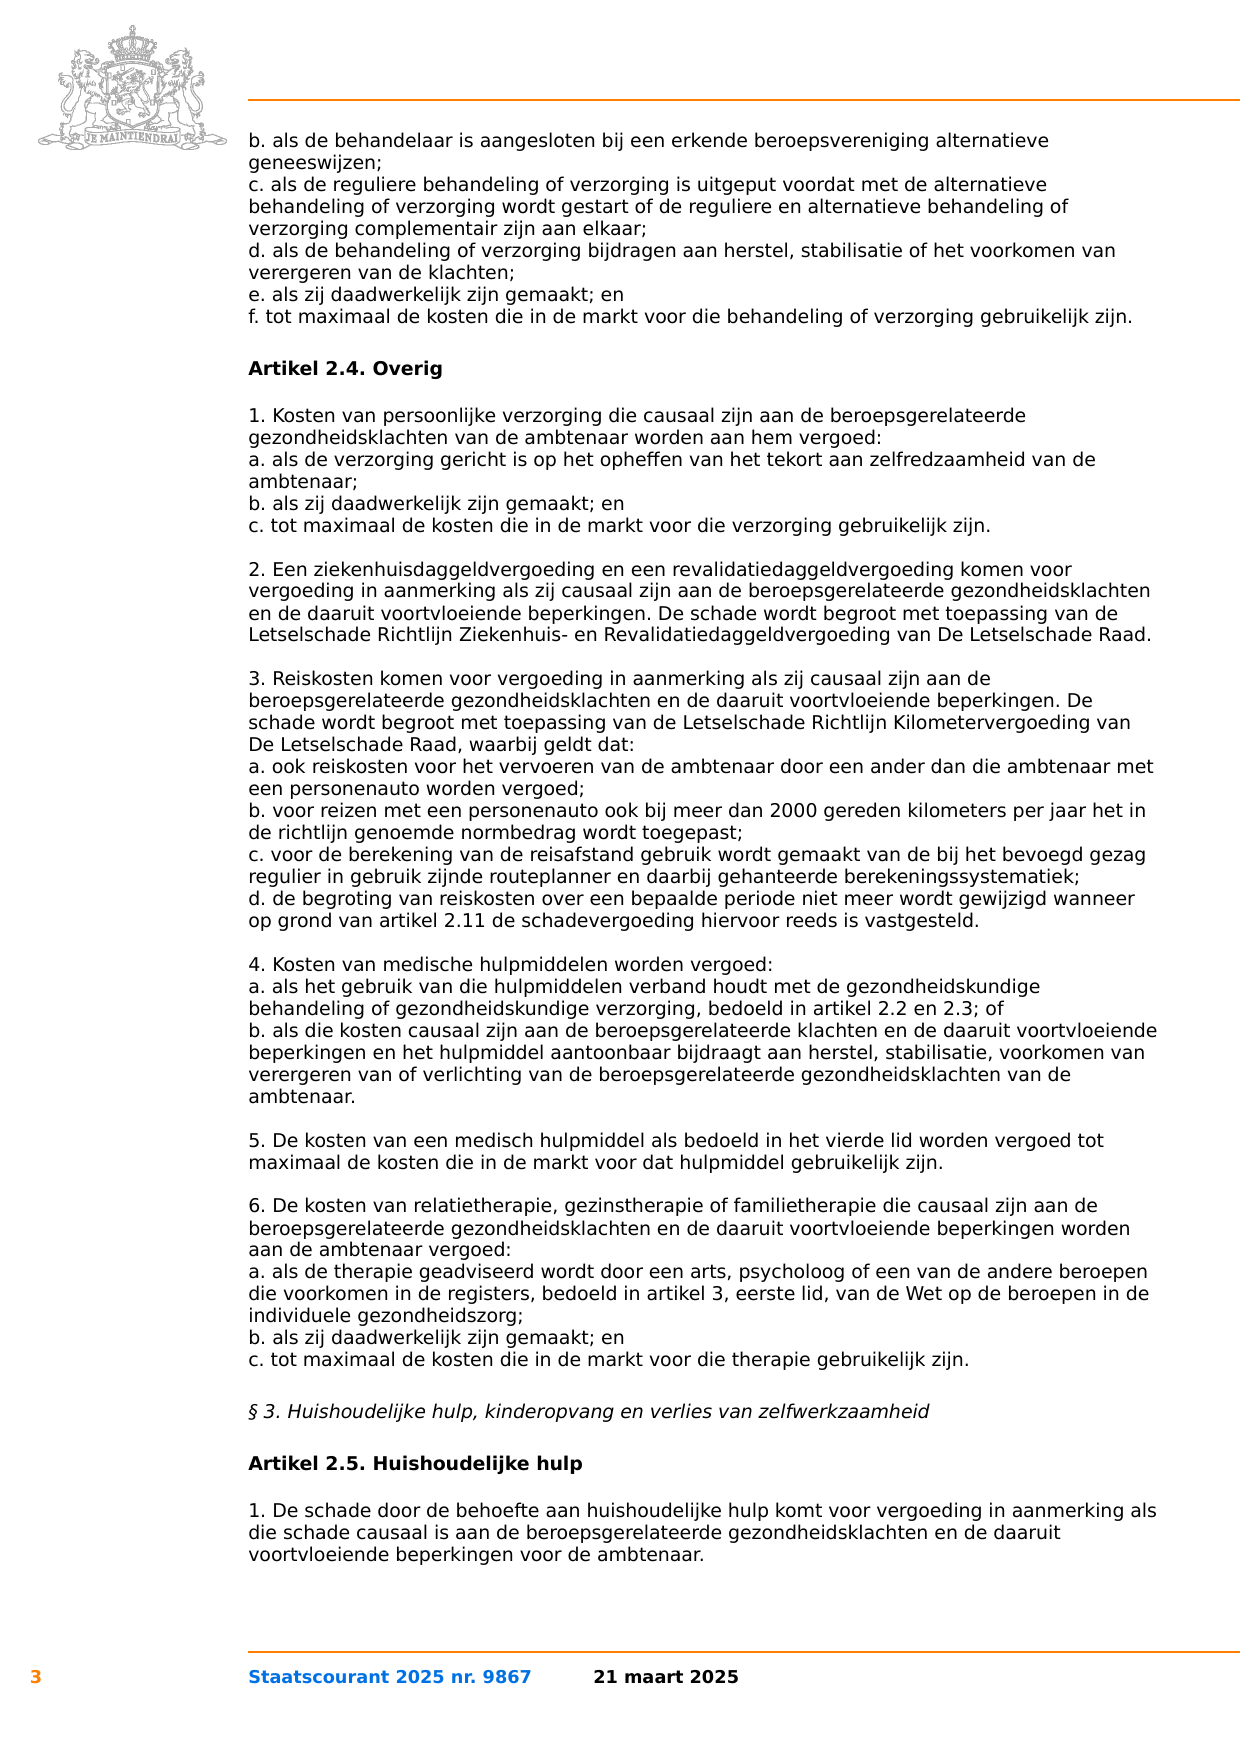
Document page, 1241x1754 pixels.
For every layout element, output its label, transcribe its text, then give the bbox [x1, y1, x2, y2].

subtitle § 3. Huishoudelijke hulp, kinderopvang en verlies van zelfwerkzaamheid [248, 1401, 1163, 1423]
text a. als het gebruik van die hulpmiddelen verband houdt met de gezondheidskundige behandeling of gezondheidskundige verzorging, bedoeld in artikel 2.2 en 2.3; of [248, 976, 1163, 1020]
text a. als de verzorging gericht is op het opheffen van het tekort aan zelfredzaamheid van de ambtenaar; [248, 449, 1163, 493]
subtitle Artikel 2.5. Huishoudelijke hulp [248, 1453, 1163, 1475]
text c. tot maximaal de kosten die in de markt voor die verzorging gebruikelijk zijn. [248, 514, 1163, 537]
text 5. De kosten van een medisch hulpmiddel als bedoeld in het vierde lid worden vergoed tot maximaal de kosten die in de markt voor dat hulpmiddel gebruikelijk zijn. [248, 1129, 1163, 1173]
picture [38, 25, 227, 150]
text 3. Reiskosten komen voor vergoeding in aanmerking als zij causaal zijn aan de beroepsgerelateerde gezondheidsklachten en de daaruit voortvloeiende beperkingen. De schade wordt begroot met toepassing van de Letselschade Richtlijn Kilometervergoeding van De Letselschade Raad, waarbij geldt dat: [248, 668, 1163, 756]
text b. als zij daadwerkelijk zijn gemaakt; en [248, 493, 1163, 514]
text e. als zij daadwerkelijk zijn gemaakt; en [248, 284, 1163, 306]
text d. de begroting van reiskosten over een bepaalde periode niet meer wordt gewijzigd wanneer op grond van artikel 2.11 de schadevergoeding hiervoor reeds is vastgesteld. [248, 888, 1163, 932]
subtitle Artikel 2.4. Overig [248, 358, 1163, 380]
text 1. Kosten van persoonlijke verzorging die causaal zijn aan de beroepsgerelateerde gezondheidsklachten van de ambtenaar worden aan hem vergoed: [248, 405, 1163, 449]
text b. als de behandelaar is aangesloten bij een erkende beroepsvereniging alternatieve geneeswijzen; [248, 130, 1163, 174]
text 4. Kosten van medische hulpmiddelen worden vergoed: [248, 954, 1163, 976]
text c. voor de berekening van de reisafstand gebruik wordt gemaakt van de bij het bevoegd gezag regulier in gebruik zijnde routeplanner en daarbij gehanteerde berekeningssystematiek; [248, 844, 1163, 888]
text a. ook reiskosten voor het vervoeren van de ambtenaar door een ander dan die ambtenaar met een personenauto worden vergoed; [248, 756, 1163, 800]
text d. als de behandeling of verzorging bijdragen aan herstel, stabilisatie of het voorkomen van verergeren van de klachten; [248, 240, 1163, 284]
text 6. De kosten van relatietherapie, gezinstherapie of familietherapie die causaal zijn aan de beroepsgerelateerde gezondheidsklachten en de daaruit voortvloeiende beperkingen worden aan de ambtenaar vergoed: [248, 1195, 1163, 1261]
text c. als de reguliere behandeling of verzorging is uitgeput voordat met de alternatieve behandeling of verzorging wordt gestart of de reguliere en alternatieve behandeling of verzorging complementair zijn aan elkaar; [248, 174, 1163, 240]
text f. tot maximaal de kosten die in de markt voor die behandeling of verzorging gebruikelijk zijn. [248, 306, 1163, 328]
text b. als die kosten causaal zijn aan de beroepsgerelateerde klachten en de daaruit voortvloeiende beperkingen en het hulpmiddel aantoonbaar bijdraagt aan herstel, stabilisatie, voorkomen van verergeren van of verlichting van de beroepsgerelateerde gezondheidsklachten van de ambtenaar. [248, 1020, 1163, 1108]
text b. als zij daadwerkelijk zijn gemaakt; en [248, 1327, 1163, 1349]
text 2. Een ziekenhuisdaggeldvergoeding en een revalidatiedaggeldvergoeding komen voor vergoeding in aanmerking als zij causaal zijn aan de beroepsgerelateerde gezondheidsklachten en de daaruit voortvloeiende beperkingen. De schade wordt begroot met toepassing van de Letselschade Richtlijn Ziekenhuis- en Revalidatiedaggeldvergoeding van De Letselschade Raad. [248, 558, 1163, 646]
text 1. De schade door de behoefte aan huishoudelijke hulp komt voor vergoeding in aanmerking als die schade causaal is aan de beroepsgerelateerde gezondheidsklachten en de daaruit voortvloeiende beperkingen voor de ambtenaar. [248, 1500, 1163, 1566]
text a. als de therapie geadviseerd wordt door een arts, psycholoog of een van de andere beroepen die voorkomen in de registers, bedoeld in artikel 3, eerste lid, van de Wet op de beroepen in de individuele gezondheidszorg; [248, 1261, 1163, 1327]
text b. voor reizen met een personenauto ook bij meer dan 2000 gereden kilometers per jaar het in de richtlijn genoemde normbedrag wordt toegepast; [248, 800, 1163, 844]
text c. tot maximaal de kosten die in de markt voor die therapie gebruikelijk zijn. [248, 1349, 1163, 1371]
